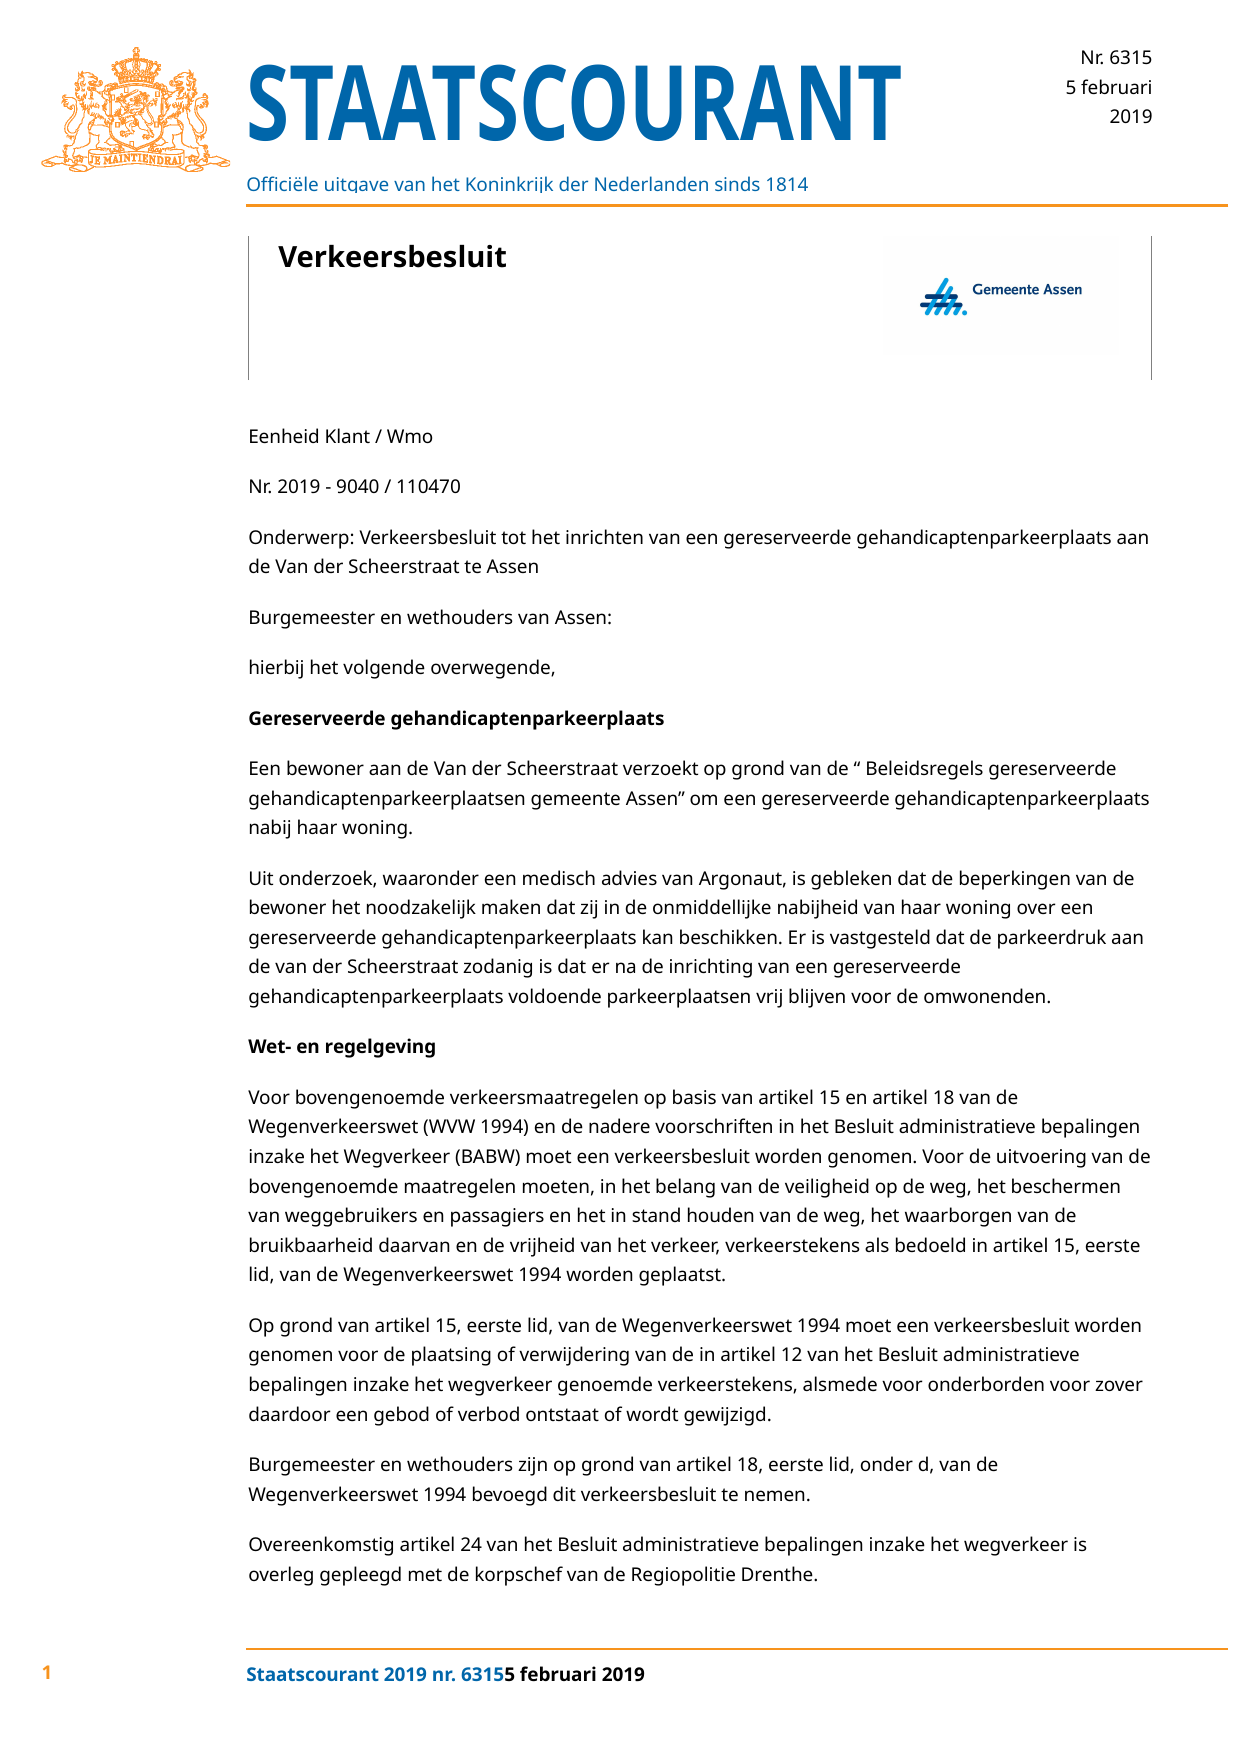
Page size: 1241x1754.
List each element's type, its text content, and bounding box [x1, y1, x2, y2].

text hierbij het volgende overwegende, [248, 654, 1152, 680]
text Overeenkomstig artikel 24 van het Besluit administratieve bepalingen inzake het wegverkeer is overleg gepleegd met de korpschef van de Regiopolitie Drenthe. [248, 1531, 1152, 1586]
text Een bewoner aan de Van der Scheerstraat verzoekt op grond van de “ Beleidsregels gereserveerde gehandicaptenparkeerplaatsen gemeente Assen” om een gereserveerde gehandicaptenparkeerplaats nabij haar woning. [248, 755, 1152, 840]
text Op grond van artikel 15, eerste lid, van de Wegenverkeerswet 1994 moet een verkeersbesluit worden genomen voor de plaatsing of verwijdering van de in artikel 12 van het Besluit administratieve bepalingen inzake het wegverkeer genoemde verkeerstekens, alsmede voor onderborden voor zover daardoor een gebod of verbod ontstaat of wordt gewijzigd. [248, 1312, 1152, 1426]
text Nr. 2019 - 9040 / 110470 [248, 474, 1152, 499]
text Burgemeester en wethouders van Assen: [248, 604, 1152, 630]
table_header Verkeersbesluit [249, 236, 850, 380]
text Voor bovengenoemde verkeersmaatregelen op basis van artikel 15 en artikel 18 van de Wegenverkeerswet (WVW 1994) en de nadere voorschriften in het Besluit administratieve bepalingen inzake het Wegverkeer (BABW) moet een verkeersbesluit worden genomen. Voor de uitvoering van de bovengenoemde maatregelen moeten, in het belang van de veiligheid op de weg, het beschermen van weggebruikers en passagiers en het in stand houden van de weg, het waarborgen van de bruikbaarheid daarvan en de vrijheid van het verkeer, verkeerstekens als bedoeld in artikel 15, eerste lid, van de Wegenverkeerswet 1994 worden geplaatst. [248, 1084, 1152, 1287]
picture [882, 236, 1119, 355]
text Onderwerp: Verkeersbesluit tot het inrichten van een gereserveerde gehandicaptenparkeerplaats aan de Van der Scheerstraat te Assen [248, 524, 1152, 579]
text Burgemeester en wethouders zijn op grond van artikel 18, eerste lid, onder d, van de Wegenverkeerswet 1994 bevoegd dit verkeersbesluit te nemen. [248, 1451, 1152, 1506]
picture [41, 47, 231, 172]
text Eenheid Klant / Wmo [248, 423, 1152, 449]
text Gereserveerde gehandicaptenparkeerplaats [248, 705, 1152, 731]
text Uit onderzoek, waaronder een medisch advies van Argonaut, is gebleken dat de beperkingen van de bewoner het noodzakelijk maken dat zij in de onmiddellijke nabijheid van haar woning over een gereserveerde gehandicaptenparkeerplaats kan beschikken. Er is vastgesteld dat de parkeerdruk aan de van der Scheerstraat zodanig is dat er na de inrichting van een gereserveerde gehandicaptenparkeerplaats voldoende parkeerplaatsen vrij blijven voor de omwonenden. [248, 865, 1152, 1009]
text Wet- en regelgeving [248, 1034, 1152, 1059]
table_header [850, 236, 1151, 380]
